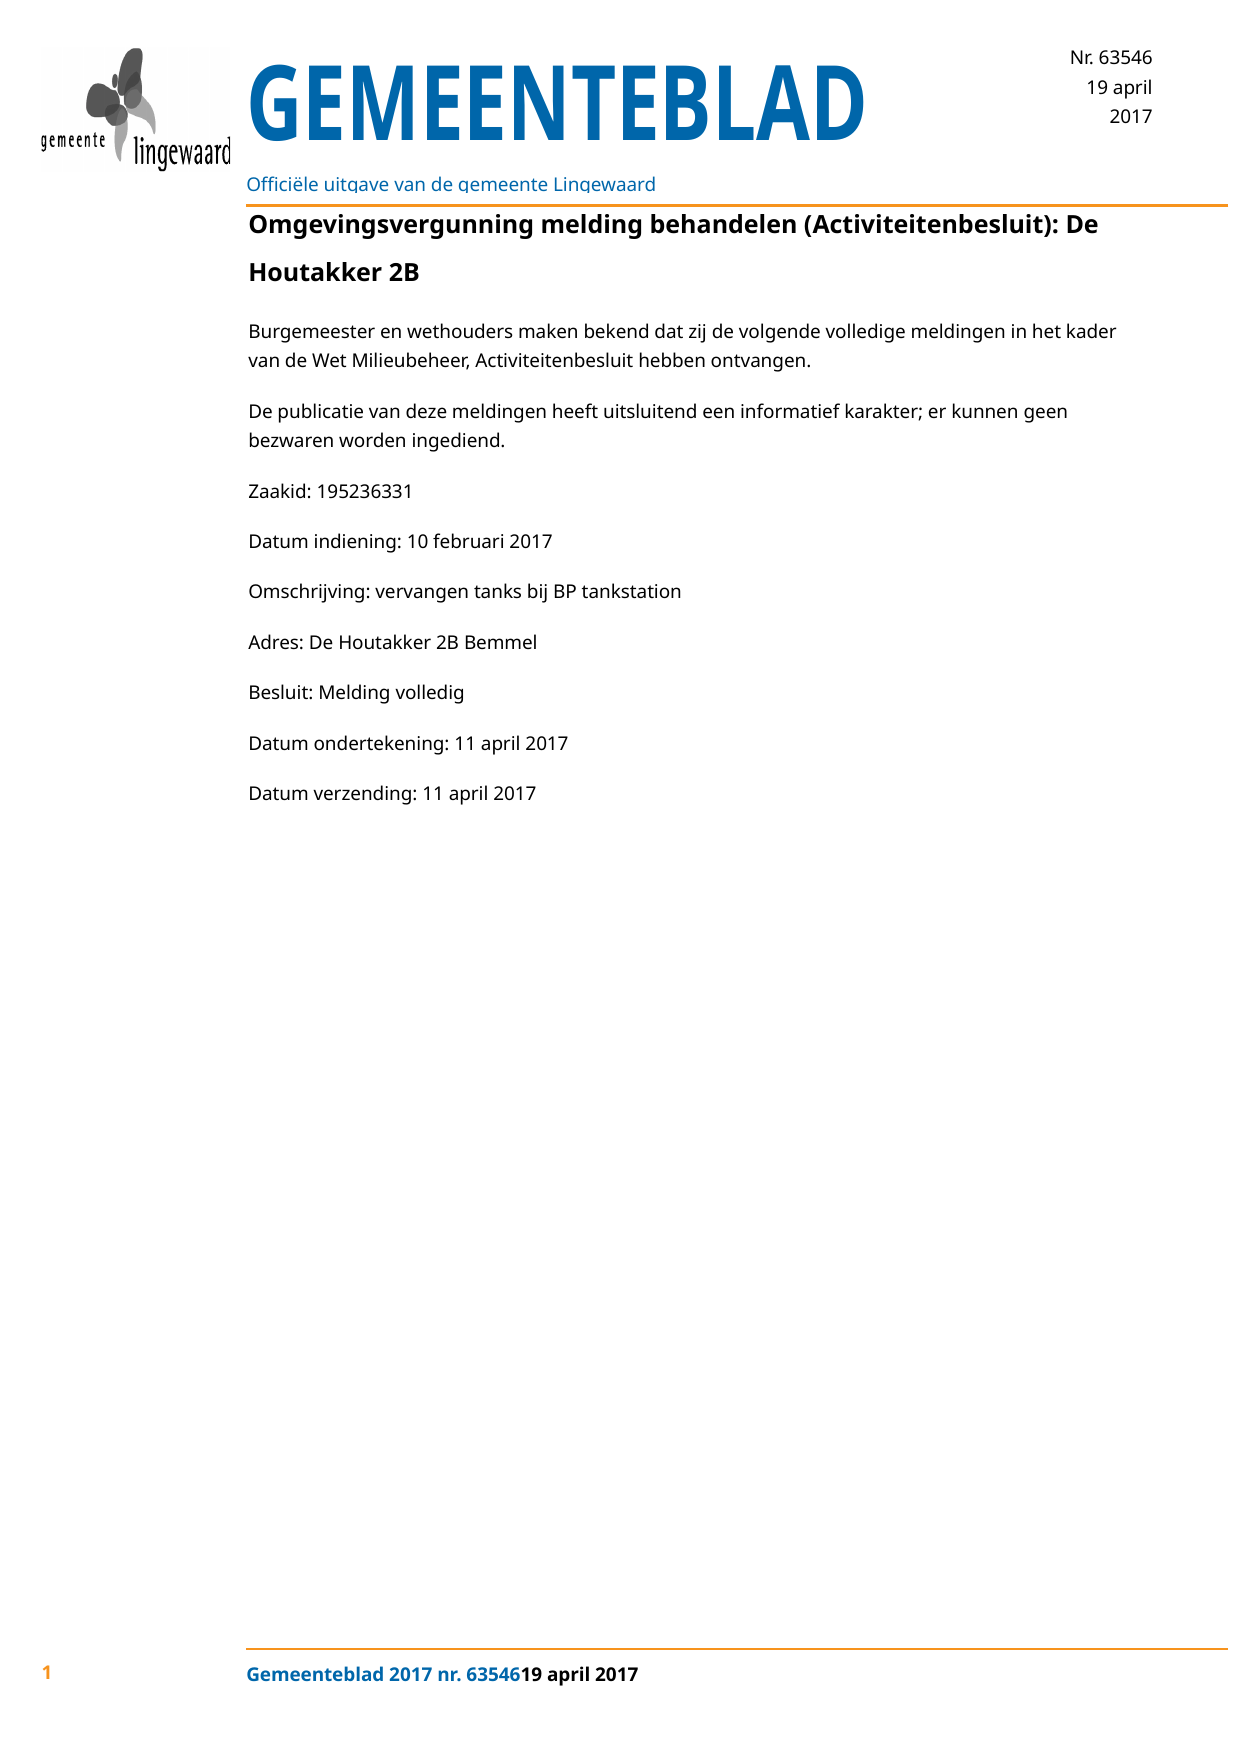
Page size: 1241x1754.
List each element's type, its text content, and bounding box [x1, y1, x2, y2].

text Omgevingsvergunning melding behandelen (Activiteitenbesluit): De Houtakker 2B [248, 207, 1152, 288]
text Zaakid: 195236331 [248, 478, 1152, 504]
text De publicatie van deze meldingen heeft uitsluitend een informatief karakter; er kunnen geen bezwaren worden ingediend. [248, 398, 1152, 453]
text Datum ondertekening: 11 april 2017 [248, 730, 1152, 756]
text Besluit: Melding volledig [248, 679, 1152, 705]
text Datum verzending: 11 april 2017 [248, 780, 1152, 806]
picture [41, 47, 231, 172]
text Omschrijving: vervangen tanks bij BP tankstation [248, 579, 1152, 604]
text Datum indiening: 10 februari 2017 [248, 528, 1152, 554]
text Burgemeester en wethouders maken bekend dat zij de volgende volledige meldingen in het kader van de Wet Milieubeheer, Activiteitenbesluit hebben ontvangen. [248, 318, 1152, 373]
text Adres: De Houtakker 2B Bemmel [248, 629, 1152, 655]
